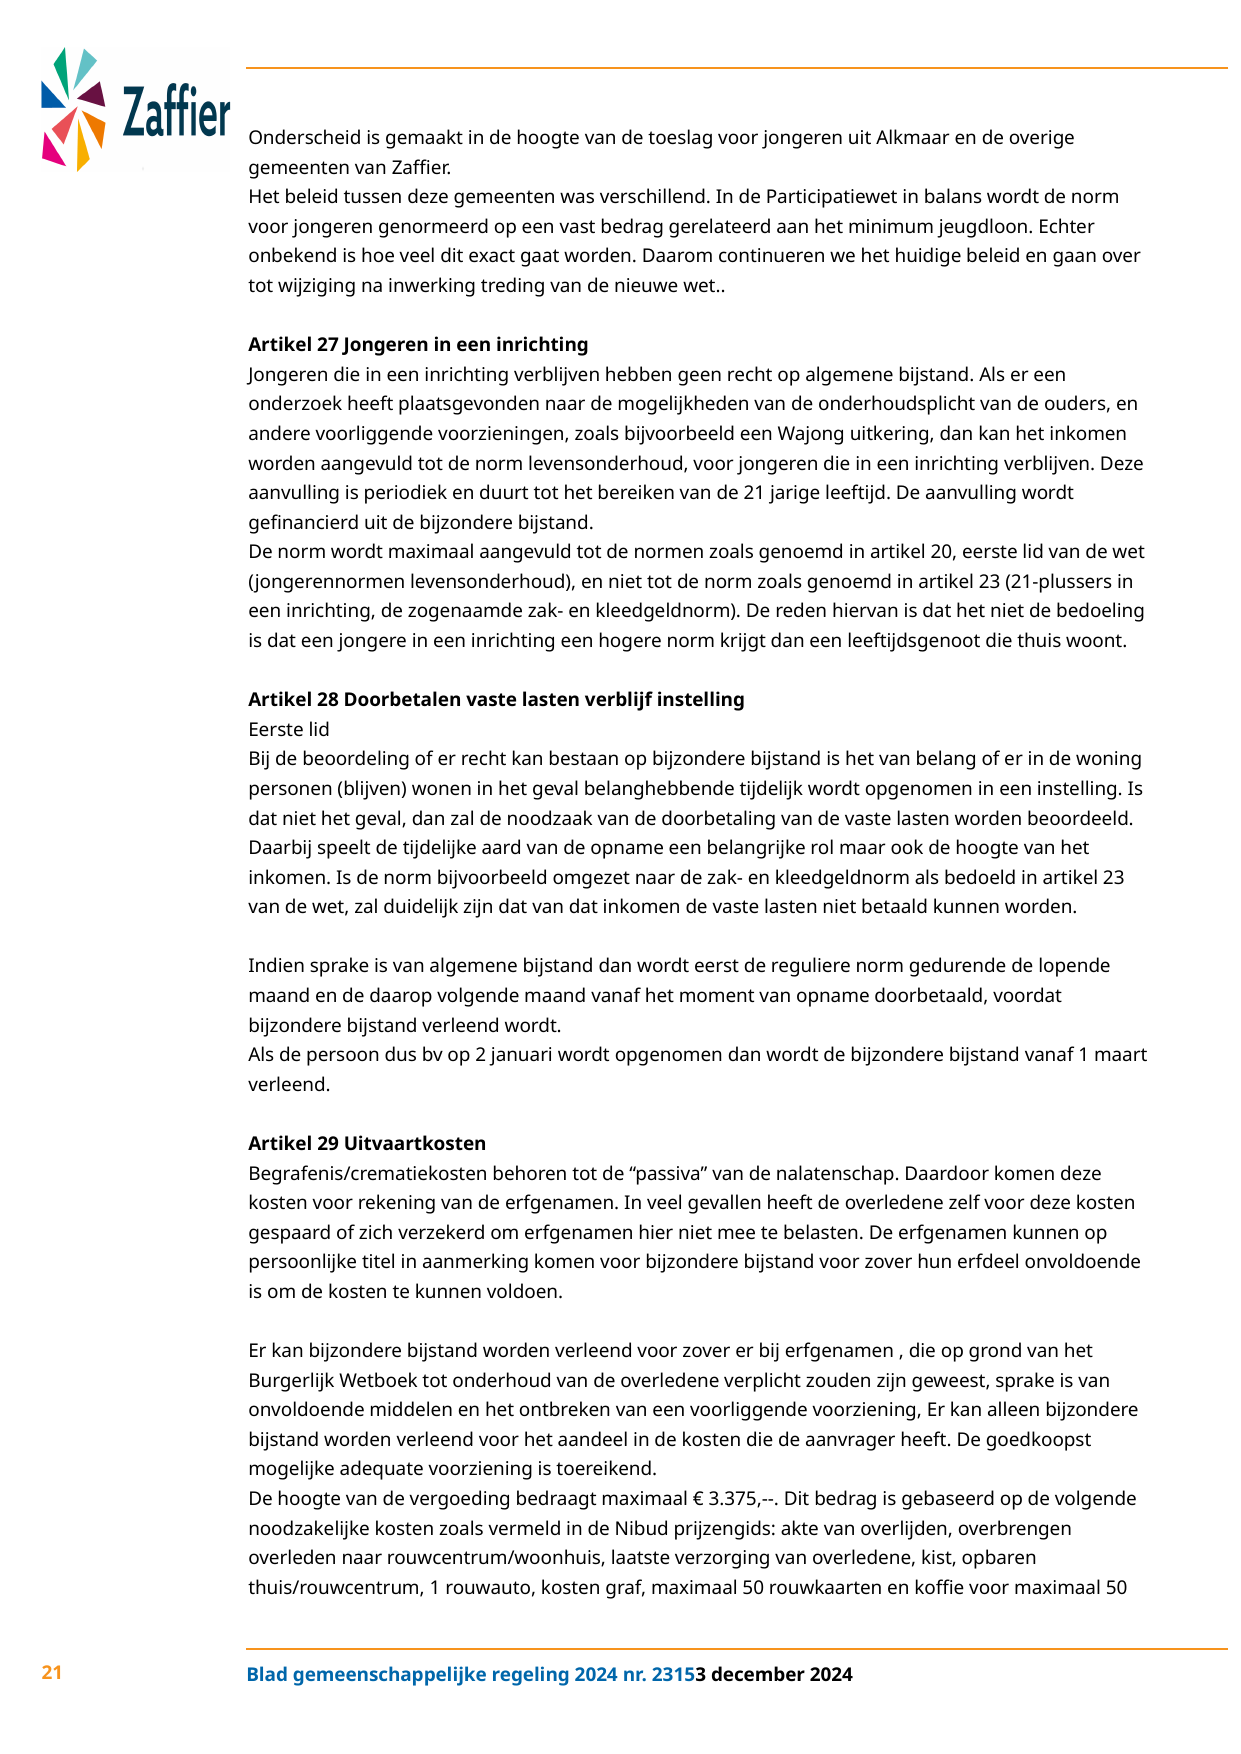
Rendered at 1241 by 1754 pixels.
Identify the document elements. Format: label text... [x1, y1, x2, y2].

text Artikel 28 Doorbetalen vaste lasten verblijf instelling [248, 686, 1152, 712]
text Eerste lid [248, 716, 1152, 742]
picture [41, 47, 231, 172]
text Jongeren die in een inrichting verblijven hebben geen recht op algemene bijstand. Als er een onderzoek heeft plaatsgevonden naar de mogelijkheden van de onderhoudsplicht van de ouders, en andere voorliggende voorzieningen, zoals bijvoorbeeld een Wajong uitkering, dan kan het inkomen worden aangevuld tot de norm levensonderhoud, voor jongeren die in een inrichting verblijven. Deze aanvulling is periodiek en duurt tot het bereiken van de 21 jarige leeftijd. De aanvulling wordt gefinancierd uit de bijzondere bijstand. [248, 361, 1152, 535]
text Als de persoon dus bv op 2 januari wordt opgenomen dan wordt de bijzondere bijstand vanaf 1 maart verleend. [248, 1041, 1152, 1097]
text De hoogte van de vergoeding bedraagt maximaal € 3.375,--. Dit bedrag is gebaseerd op de volgende noodzakelijke kosten zoals vermeld in de Nibud prijzengids: akte van overlijden, overbrengen overleden naar rouwcentrum/woonhuis, laatste verzorging van overledene, kist, opbaren thuis/rouwcentrum, 1 rouwauto, kosten graf, maximaal 50 rouwkaarten en koffie voor maximaal 50 [248, 1485, 1152, 1600]
text Artikel 27 Jongeren in een inrichting [248, 331, 1152, 357]
text Begrafenis/crematiekosten behoren tot de “passiva” van de nalatenschap. Daardoor komen deze kosten voor rekening van de erfgenamen. In veel gevallen heeft de overledene zelf voor deze kosten gespaard of zich verzekerd om erfgenamen hier niet mee te belasten. De erfgenamen kunnen op persoonlijke titel in aanmerking komen voor bijzondere bijstand voor zover hun erfdeel onvoldoende is om de kosten te kunnen voldoen. [248, 1160, 1152, 1304]
text Onderscheid is gemaakt in de hoogte van de toeslag voor jongeren uit Alkmaar en de overige gemeenten van Zaffier. [248, 124, 1152, 180]
text Het beleid tussen deze gemeenten was verschillend. In de Participatiewet in balans wordt de norm voor jongeren genormeerd op een vast bedrag gerelateerd aan het minimum jeugdloon. Echter onbekend is hoe veel dit exact gaat worden. Daarom continueren we het huidige beleid en gaan over tot wijziging na inwerking treding van de nieuwe wet.. [248, 183, 1152, 298]
text De norm wordt maximaal aangevuld tot de normen zoals genoemd in artikel 20, eerste lid van de wet (jongerennormen levensonderhoud), en niet tot de norm zoals genoemd in artikel 23 (21-plussers in een inrichting, de zogenaamde zak- en kleedgeldnorm). De reden hiervan is dat het niet de bedoeling is dat een jongere in een inrichting een hogere norm krijgt dan een leeftijdsgenoot die thuis woont. [248, 538, 1152, 653]
text Indien sprake is van algemene bijstand dan wordt eerst de reguliere norm gedurende de lopende maand en de daarop volgende maand vanaf het moment van opname doorbetaald, voordat bijzondere bijstand verleend wordt. [248, 953, 1152, 1038]
text Artikel 29 Uitvaartkosten [248, 1130, 1152, 1156]
text Bij de beoordeling of er recht kan bestaan op bijzondere bijstand is het van belang of er in de woning personen (blijven) wonen in het geval belanghebbende tijdelijk wordt opgenomen in een instelling. Is dat niet het geval, dan zal de noodzaak van de doorbetaling van de vaste lasten worden beoordeeld. Daarbij speelt de tijdelijke aard van de opname een belangrijke rol maar ook de hoogte van het inkomen. Is de norm bijvoorbeeld omgezet naar de zak- en kleedgeldnorm als bedoeld in artikel 23 van de wet, zal duidelijk zijn dat van dat inkomen de vaste lasten niet betaald kunnen worden. [248, 746, 1152, 919]
text Er kan bijzondere bijstand worden verleend voor zover er bij erfgenamen , die op grond van het Burgerlijk Wetboek tot onderhoud van de overledene verplicht zouden zijn geweest, sprake is van onvoldoende middelen en het ontbreken van een voorliggende voorziening, Er kan alleen bijzondere bijstand worden verleend voor het aandeel in de kosten die de aanvrager heeft. De goedkoopst mogelijke adequate voorziening is toereikend. [248, 1337, 1152, 1481]
